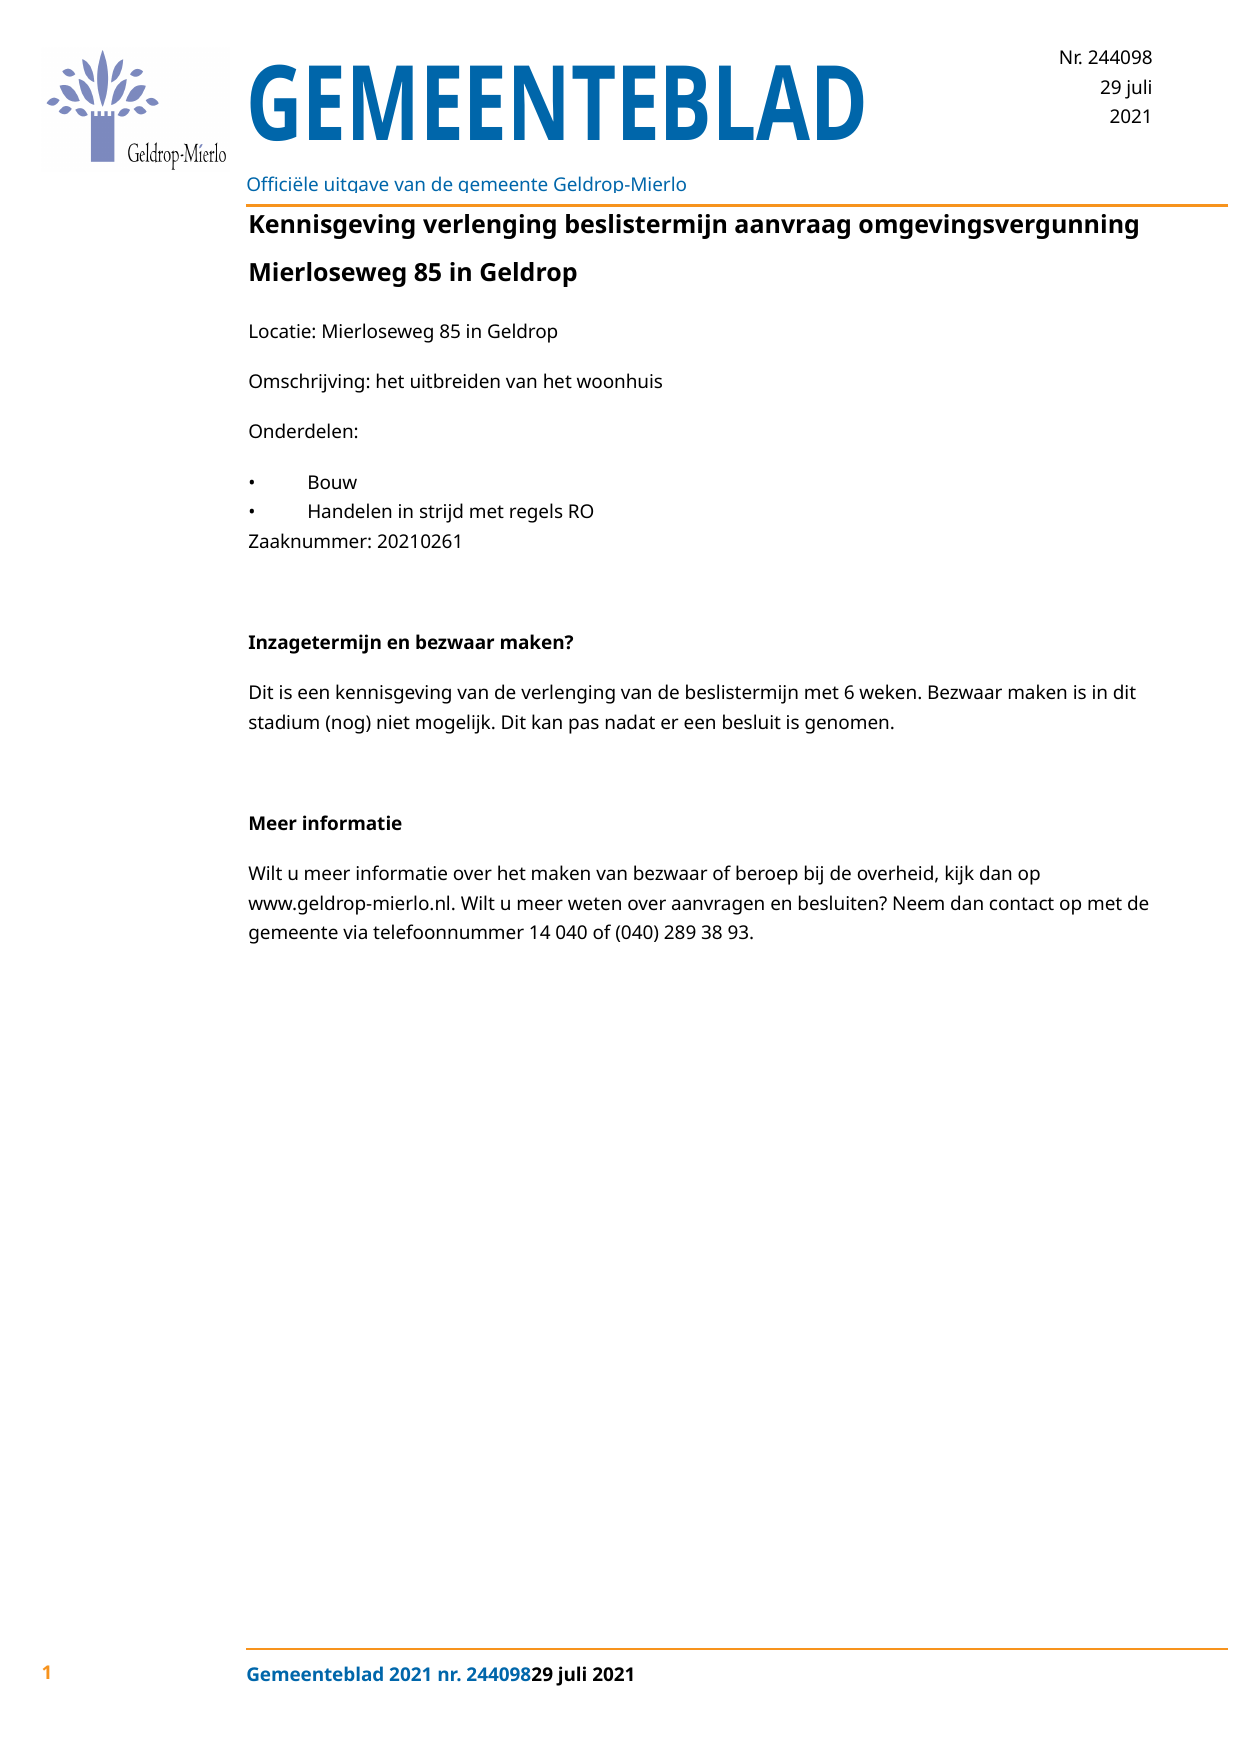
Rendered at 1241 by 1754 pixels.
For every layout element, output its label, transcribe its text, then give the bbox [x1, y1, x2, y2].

picture [41, 47, 231, 172]
text Inzagetermijn en bezwaar maken? [248, 629, 1152, 655]
text Wilt u meer informatie over het maken van bezwaar of beroep bij de overheid, kijk dan op www.geldrop-mierlo.nl. Wilt u meer weten over aanvragen en besluiten? Neem dan contact op met de gemeente via telefoonnummer 14 040 of (040) 289 38 93. [248, 860, 1152, 945]
list Bouw [248, 469, 1152, 495]
text Dit is een kennisgeving van de verlenging van de beslistermijn met 6 weken. Bezwaar maken is in dit stadium (nog) niet mogelijk. Dit kan pas nadat er een besluit is genomen. [248, 679, 1152, 735]
text Kennisgeving verlenging beslistermijn aanvraag omgevingsvergunning Mierloseweg 85 in Geldrop [248, 207, 1152, 288]
text Omschrijving: het uitbreiden van het woonhuis [248, 368, 1152, 394]
text Zaaknummer: 20210261 [248, 528, 1152, 554]
text Meer informatie [248, 810, 1152, 836]
list Handelen in strijd met regels RO [248, 499, 1152, 524]
text Onderdelen: [248, 419, 1152, 444]
text Locatie: Mierloseweg 85 in Geldrop [248, 318, 1152, 344]
